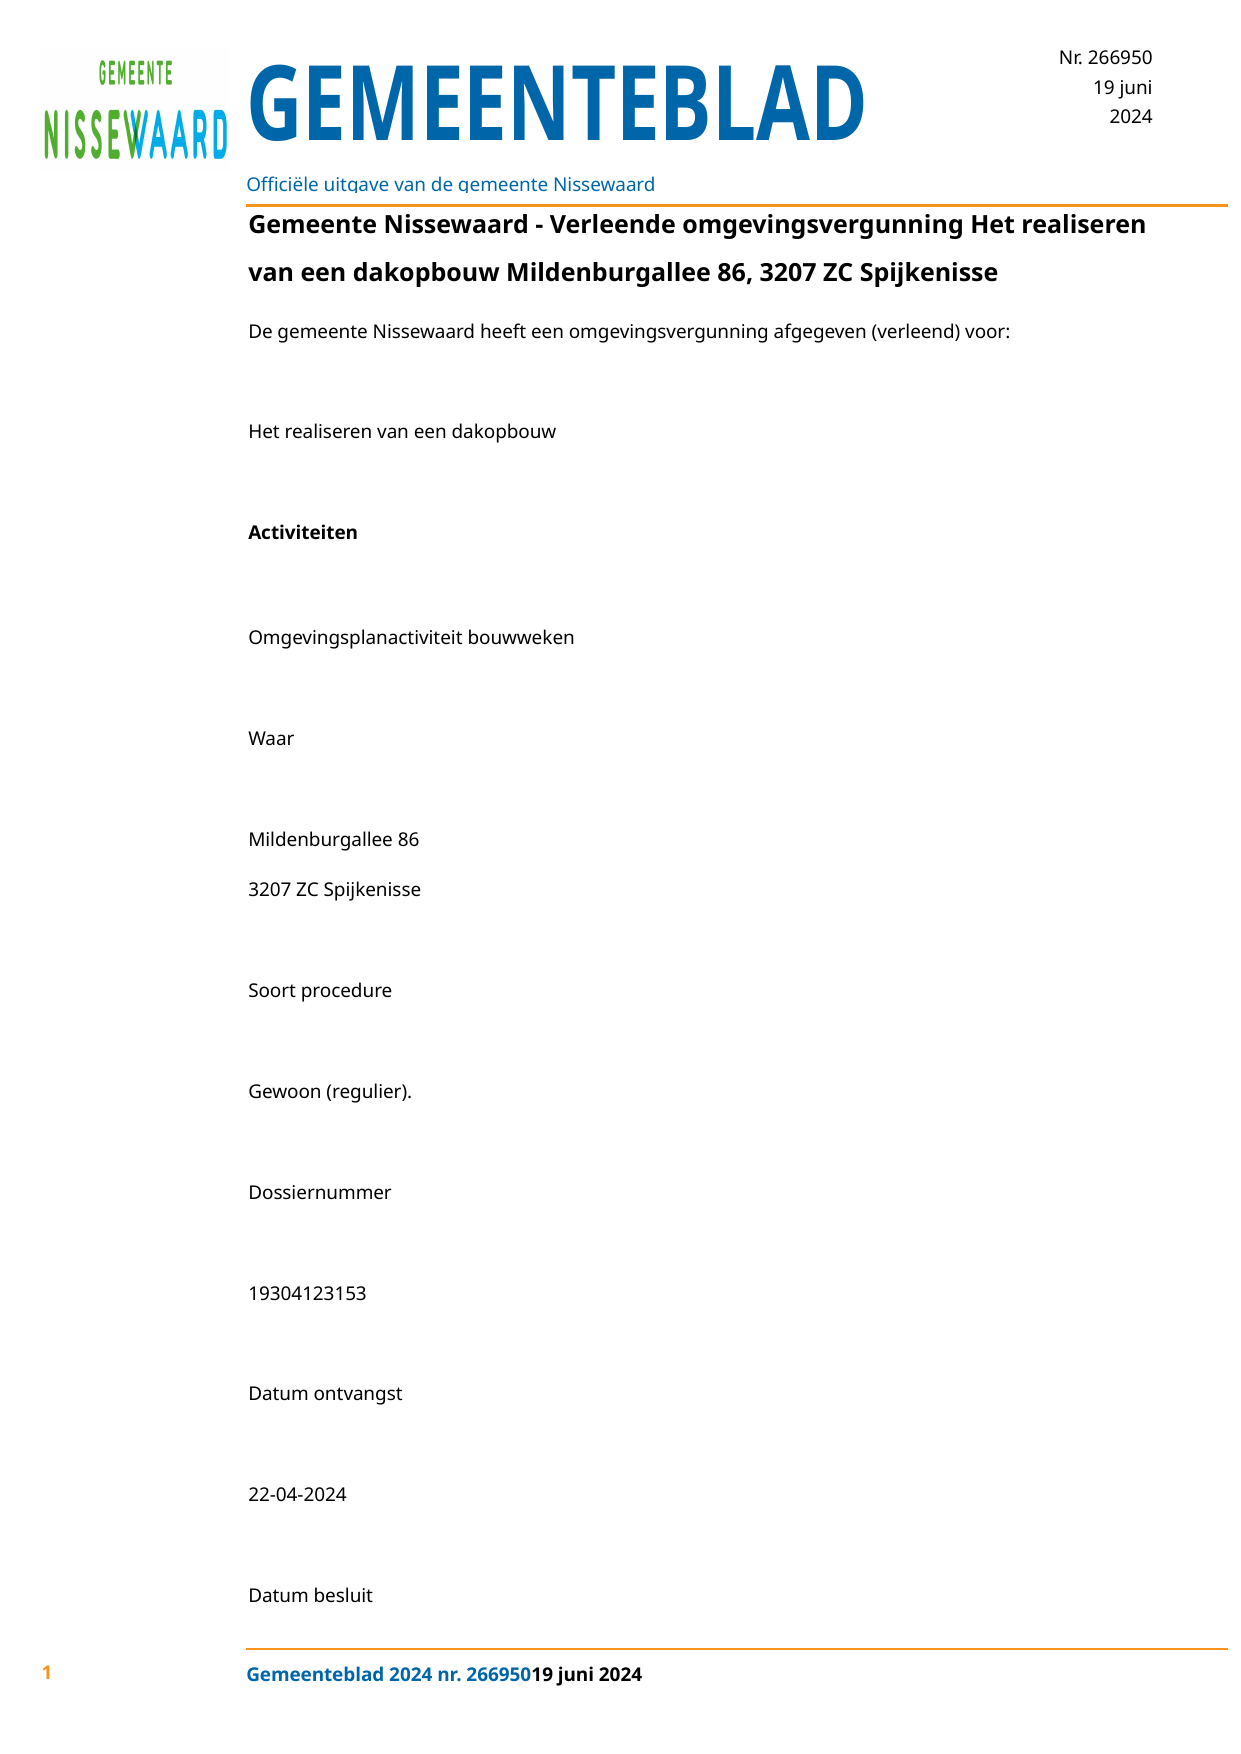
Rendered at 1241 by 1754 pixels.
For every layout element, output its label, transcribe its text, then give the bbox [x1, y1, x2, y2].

text 19304123153 [248, 1280, 1152, 1306]
text Datum besluit [248, 1582, 1152, 1608]
text ﻿ [248, 570, 1152, 599]
text 3207 ZC Spijkenisse [248, 876, 1152, 902]
text Activiteiten [248, 519, 1152, 545]
picture [41, 47, 231, 172]
text Gemeente Nissewaard - Verleende omgevingsvergunning Het realiseren van een dakopbouw Mildenburgallee 86, 3207 ZC Spijkenisse [248, 207, 1152, 288]
text Waar [248, 725, 1152, 751]
text Gewoon (regulier). [248, 1078, 1152, 1104]
text Het realiseren van een dakopbouw [248, 419, 1152, 444]
text Mildenburgallee 86 [248, 826, 1152, 852]
text Omgevingsplanactiviteit bouwweken [248, 624, 1152, 650]
text 22-04-2024 [248, 1481, 1152, 1507]
text Datum ontvangst [248, 1381, 1152, 1406]
text Soort procedure [248, 977, 1152, 1003]
text Dossiernummer [248, 1179, 1152, 1205]
text De gemeente Nissewaard heeft een omgevingsvergunning afgegeven (verleend) voor: [248, 318, 1152, 344]
